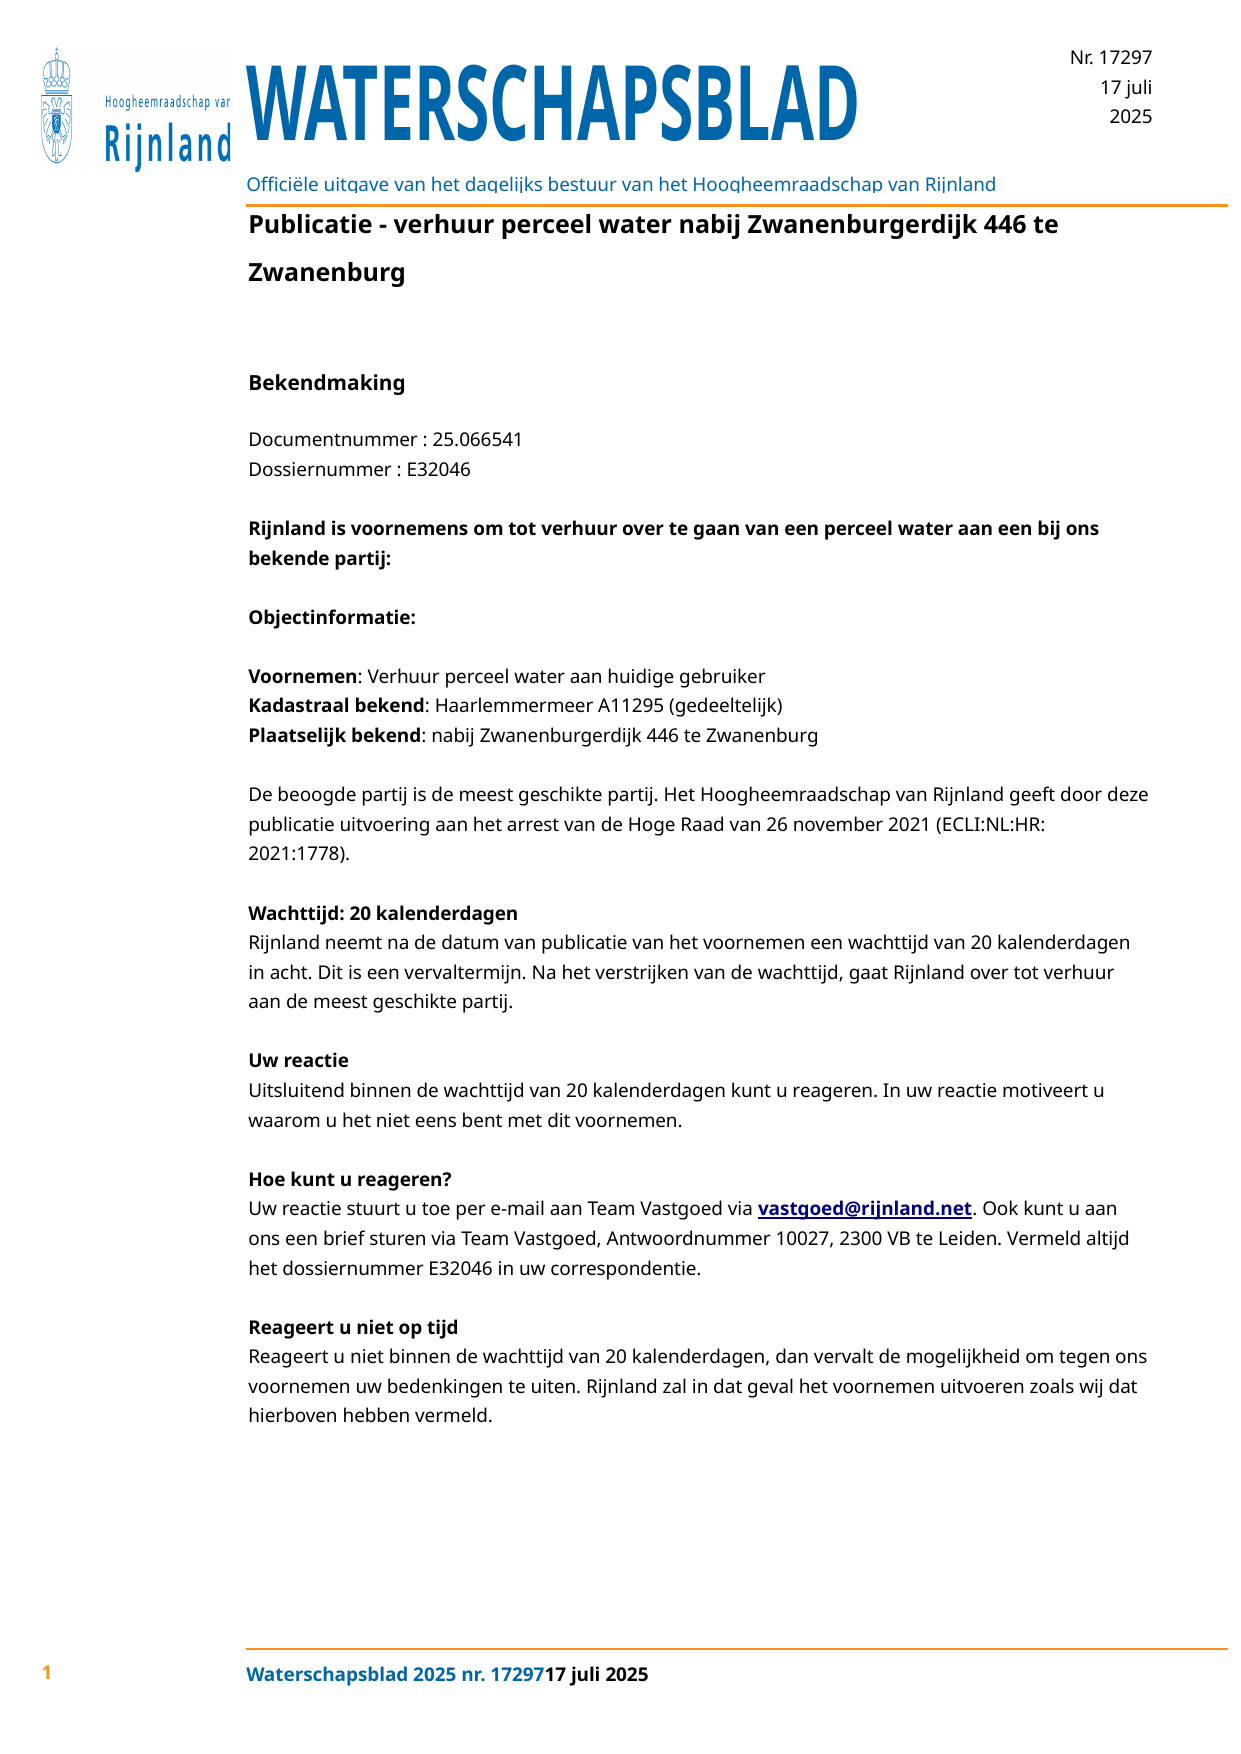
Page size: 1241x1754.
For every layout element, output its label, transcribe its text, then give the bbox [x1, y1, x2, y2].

text Bekendmaking [248, 368, 1152, 397]
text Hoe kunt u reageren? [248, 1166, 1152, 1192]
text Uw reactie [248, 1048, 1152, 1073]
text Voornemen: Verhuur perceel water aan huidige gebruiker [248, 663, 1152, 689]
text Uitsluitend binnen de wachttijd van 20 kalenderdagen kunt u reageren. In uw reactie motiveert u waarom u het niet eens bent met dit voornemen. [248, 1077, 1152, 1132]
text De beoogde partij is de meest geschikte partij. Het Hoogheemraadschap van Rijnland geeft door deze publicatie uitvoering aan het arrest van de Hoge Raad van 26 november 2021 (ECLI:NL:HR: 2021:1778). [248, 781, 1152, 866]
text Rijnland neemt na de datum van publicatie van het voornemen een wachttijd van 20 kalenderdagen in acht. Dit is een vervaltermijn. Na het verstrijken van de wachttijd, gaat Rijnland over tot verhuur aan de meest geschikte partij. [248, 929, 1152, 1014]
text Plaatselijk bekend: nabij Zwanenburgerdijk 446 te Zwanenburg [248, 722, 1152, 748]
picture [41, 47, 231, 172]
text Publicatie - verhuur perceel water nabij Zwanenburgerdijk 446 te Zwanenburg [248, 207, 1152, 288]
text Dossiernummer : E32046 [248, 456, 1152, 482]
text Rijnland is voornemens om tot verhuur over te gaan van een perceel water aan een bij ons bekende partij: [248, 515, 1152, 570]
text Uw reactie stuurt u toe per e-mail aan Team Vastgoed via vastgoed@rijnland.net. Ook kunt u aan ons een brief sturen via Team Vastgoed, Antwoordnummer 10027, 2300 VB te Leiden. Vermeld altijd het dossiernummer E32046 in uw correspondentie. [248, 1196, 1152, 1280]
text Kadastraal bekend: Haarlemmermeer A11295 (gedeeltelijk) [248, 693, 1152, 718]
text Objectinformatie: [248, 604, 1152, 629]
text Wachttijd: 20 kalenderdagen [248, 900, 1152, 925]
text Reageert u niet binnen de wachttijd van 20 kalenderdagen, dan vervalt de mogelijkheid om tegen ons voornemen uw bedenkingen te uiten. Rijnland zal in dat geval het voornemen uitvoeren zoals wij dat hierboven hebben vermeld. [248, 1343, 1152, 1428]
text Reageert u niet op tijd [248, 1314, 1152, 1339]
text Documentnummer : 25.066541 [248, 426, 1152, 452]
